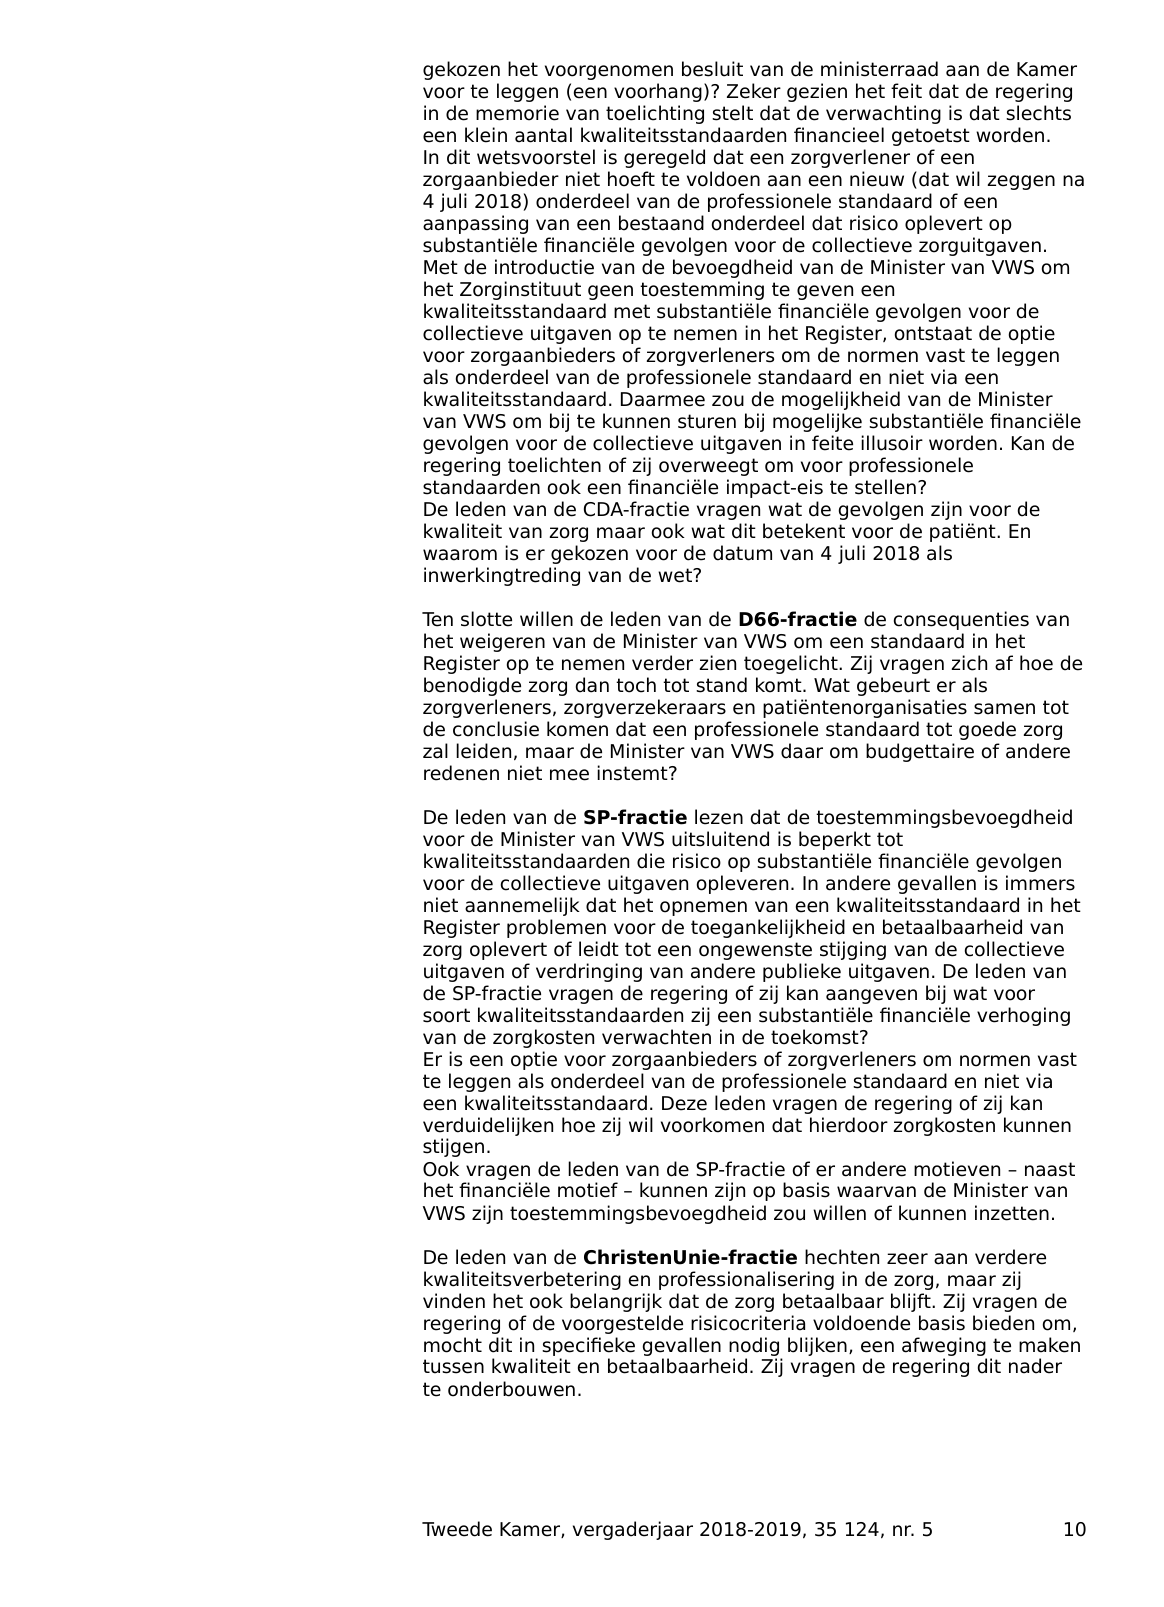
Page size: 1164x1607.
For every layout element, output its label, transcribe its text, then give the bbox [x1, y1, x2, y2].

text De leden van de SP-fractie lezen dat de toestemmingsbevoegdheid voor de Minister van VWS uitsluitend is beperkt tot kwaliteitsstandaarden die risico op substantiële financiële gevolgen voor de collectieve uitgaven opleveren. In andere gevallen is immers niet aannemelijk dat het opnemen van een kwaliteitsstandaard in het Register problemen voor de toegankelijkheid en betaalbaarheid van zorg oplevert of leidt tot een ongewenste stijging van de collectieve uitgaven of verdringing van andere publieke uitgaven. De leden van de SP-fractie vragen de regering of zij kan aangeven bij wat voor soort kwaliteitsstandaarden zij een substantiële financiële verhoging van de zorgkosten verwachten in de toekomst? [422, 807, 1087, 1048]
text Er is een optie voor zorgaanbieders of zorgverleners om normen vast te leggen als onderdeel van de professionele standaard en niet via een kwaliteitsstandaard. Deze leden vragen de regering of zij kan verduidelijken hoe zij wil voorkomen dat hierdoor zorgkosten kunnen stijgen. [422, 1048, 1087, 1158]
text Ten slotte willen de leden van de D66-fractie de consequenties van het weigeren van de Minister van VWS om een standaard in het Register op te nemen verder zien toegelicht. Zij vragen zich af hoe de benodigde zorg dan toch tot stand komt. Wat gebeurt er als zorgverleners, zorgverzekeraars en patiëntenorganisaties samen tot de conclusie komen dat een professionele standaard tot goede zorg zal leiden, maar de Minister van VWS daar om budgettaire of andere redenen niet mee instemt? [422, 609, 1087, 784]
text In dit wetsvoorstel is geregeld dat een zorgverlener of een zorgaanbieder niet hoeft te voldoen aan een nieuw (dat wil zeggen na 4 juli 2018) onderdeel van de professionele standaard of een aanpassing van een bestaand onderdeel dat risico oplevert op substantiële financiële gevolgen voor de collectieve zorguitgaven. Met de introductie van de bevoegdheid van de Minister van VWS om het Zorginstituut geen toestemming te geven een kwaliteitsstandaard met substantiële financiële gevolgen voor de collectieve uitgaven op te nemen in het Register, ontstaat de optie voor zorgaanbieders of zorgverleners om de normen vast te leggen als onderdeel van de professionele standaard en niet via een kwaliteitsstandaard. Daarmee zou de mogelijkheid van de Minister van VWS om bij te kunnen sturen bij mogelijke substantiële financiële gevolgen voor de collectieve uitgaven in feite illusoir worden. Kan de regering toelichten of zij overweegt om voor professionele standaarden ook een financiële impact-eis te stellen? [422, 147, 1087, 499]
text Ook vragen de leden van de SP-fractie of er andere motieven – naast het financiële motief – kunnen zijn op basis waarvan de Minister van VWS zijn toestemmingsbevoegdheid zou willen of kunnen inzetten. [422, 1158, 1087, 1224]
text gekozen het voorgenomen besluit van de ministerraad aan de Kamer voor te leggen (een voorhang)? Zeker gezien het feit dat de regering in de memorie van toelichting stelt dat de verwachting is dat slechts een klein aantal kwaliteitsstandaarden financieel getoetst worden. [422, 59, 1087, 147]
text De leden van de CDA-fractie vragen wat de gevolgen zijn voor de kwaliteit van zorg maar ook wat dit betekent voor de patiënt. En waarom is er gekozen voor de datum van 4 juli 2018 als inwerkingtreding van de wet? [422, 499, 1087, 587]
text De leden van de ChristenUnie-fractie hechten zeer aan verdere kwaliteitsverbetering en professionalisering in de zorg, maar zij vinden het ook belangrijk dat de zorg betaalbaar blijft. Zij vragen de regering of de voorgestelde risicocriteria voldoende basis bieden om, mocht dit in specifieke gevallen nodig blijken, een afweging te maken tussen kwaliteit en betaalbaarheid. Zij vragen de regering dit nader te onderbouwen. [422, 1247, 1087, 1400]
